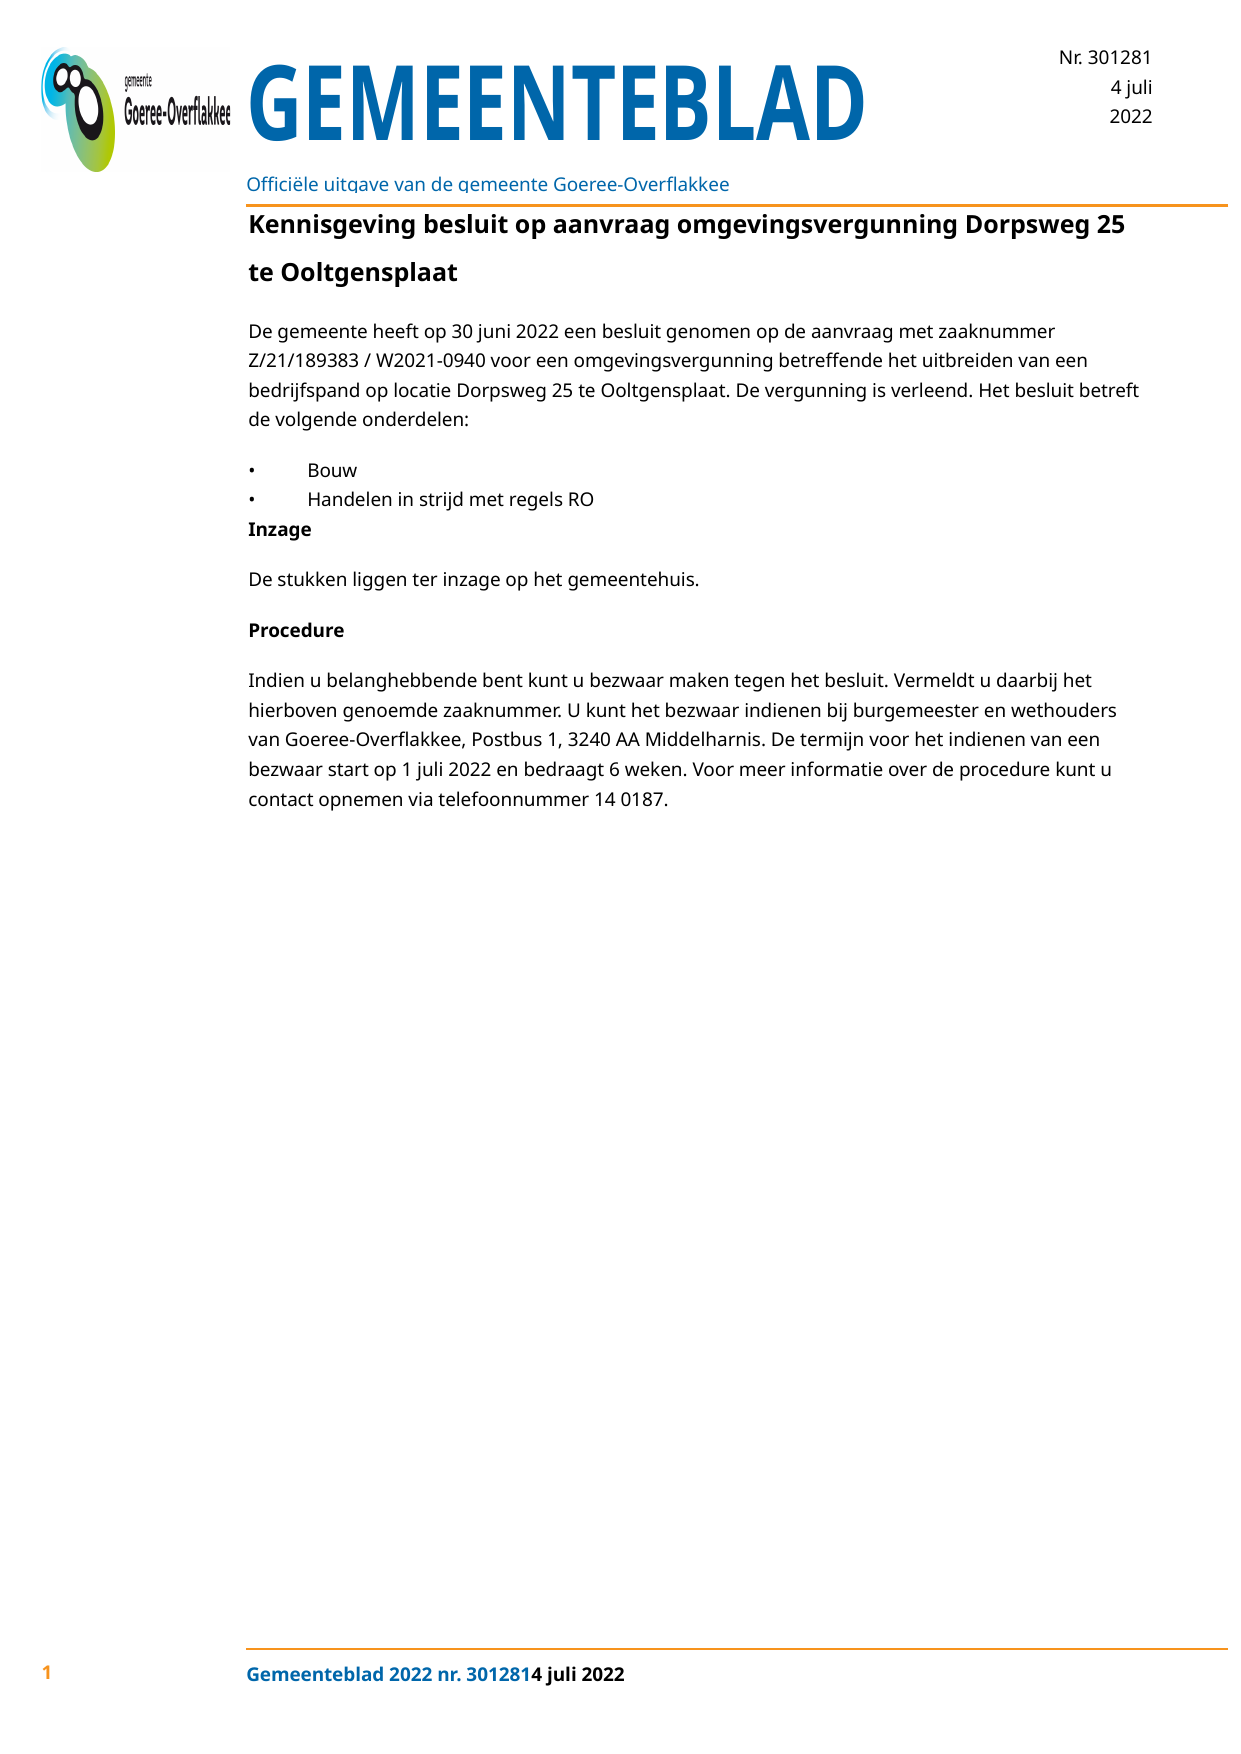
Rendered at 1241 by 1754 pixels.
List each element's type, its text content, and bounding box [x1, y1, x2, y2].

text Inzage [248, 516, 1152, 542]
list Handelen in strijd met regels RO [248, 487, 1152, 512]
picture [41, 47, 231, 172]
list Bouw [248, 457, 1152, 483]
text Kennisgeving besluit op aanvraag omgevingsvergunning Dorpsweg 25 te Ooltgensplaat [248, 207, 1152, 288]
text De stukken liggen ter inzage op het gemeentehuis. [248, 567, 1152, 592]
text De gemeente heeft op 30 juni 2022 een besluit genomen op de aanvraag met zaaknummer Z/21/189383 / W2021-0940 voor een omgevingsvergunning betreffende het uitbreiden van een bedrijfspand op locatie Dorpsweg 25 te Ooltgensplaat. De vergunning is verleend. Het besluit betreft de volgende onderdelen: [248, 318, 1152, 432]
text Indien u belanghebbende bent kunt u bezwaar maken tegen het besluit. Vermeldt u daarbij het hierboven genoemde zaaknummer. U kunt het bezwaar indienen bij burgemeester en wethouders van Goeree-Overflakkee, Postbus 1, 3240 AA Middelharnis. De termijn voor het indienen van een bezwaar start op 1 juli 2022 en bedraagt 6 weken. Voor meer informatie over de procedure kunt u contact opnemen via telefoonnummer 14 0187. [248, 667, 1152, 812]
text Procedure [248, 617, 1152, 643]
